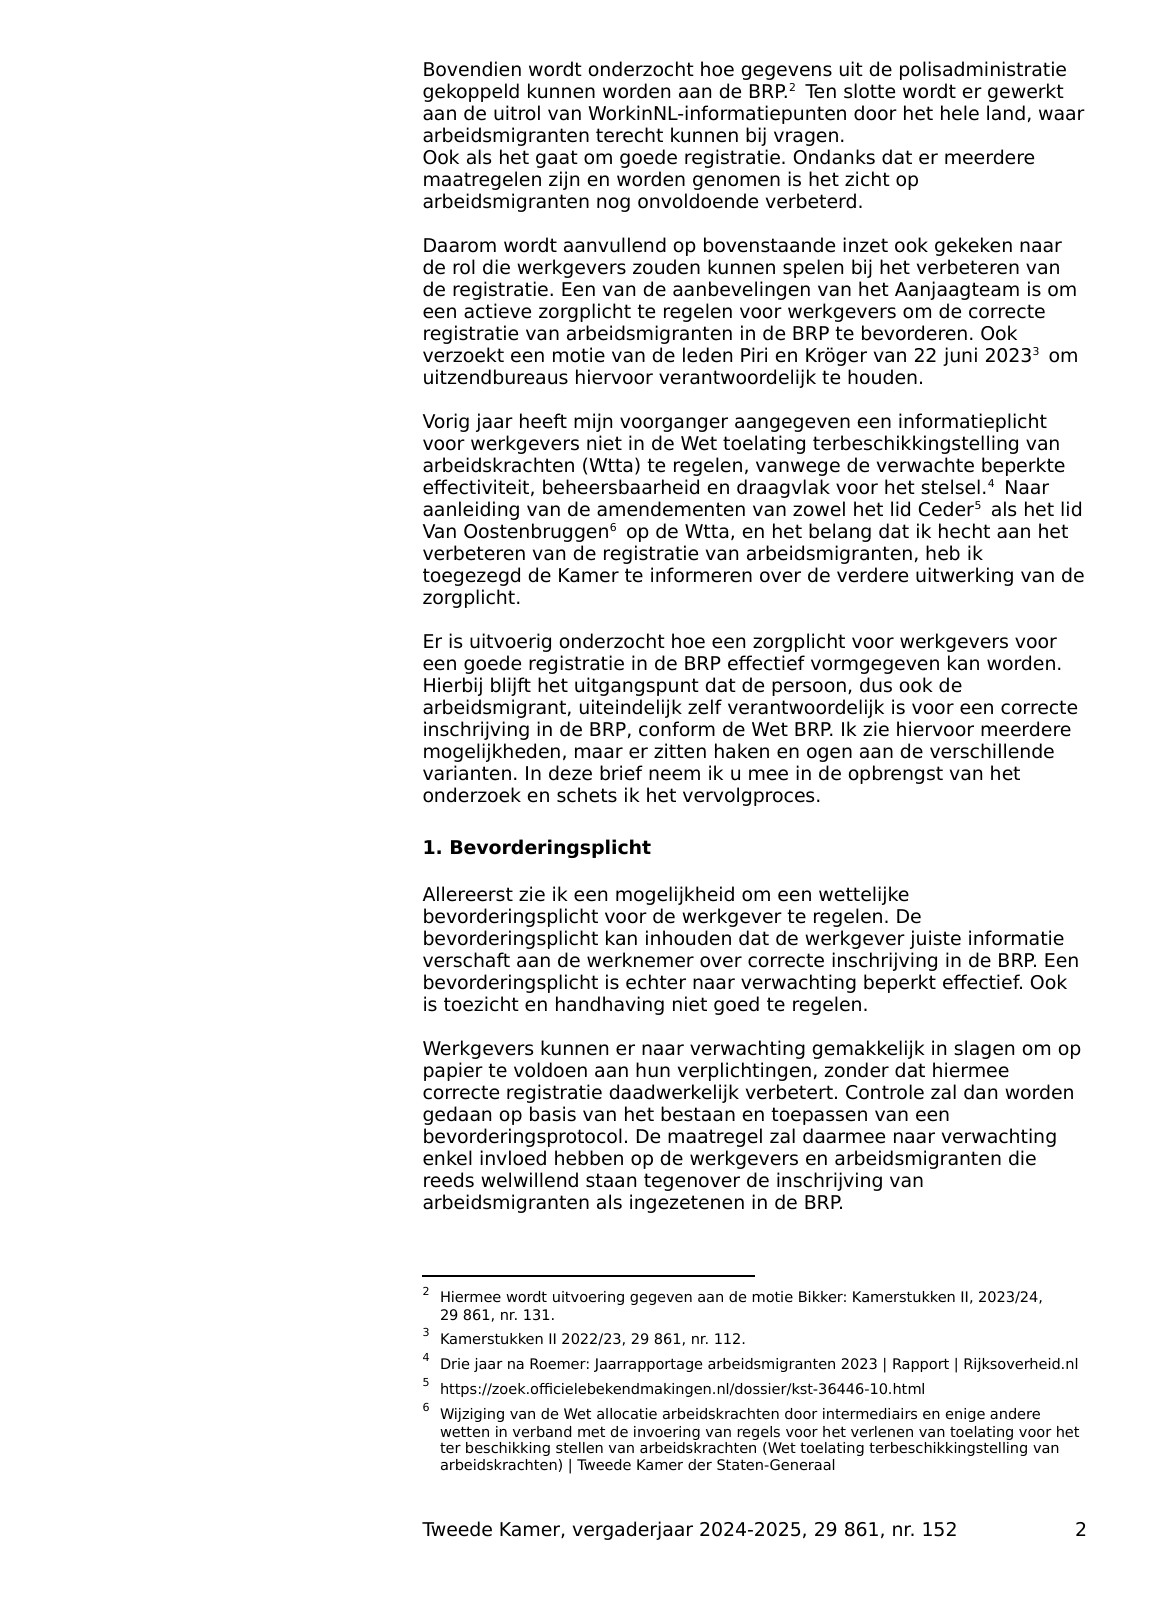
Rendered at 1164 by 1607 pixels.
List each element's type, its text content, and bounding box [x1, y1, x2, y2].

subtitle 1. Bevorderingsplicht [422, 837, 1087, 859]
text Werkgevers kunnen er naar verwachting gemakkelijk in slagen om op papier te voldoen aan hun verplichtingen, zonder dat hiermee correcte registratie daadwerkelijk verbetert. Controle zal dan worden gedaan op basis van het bestaan en toepassen van een bevorderingsprotocol. De maatregel zal daarmee naar verwachting enkel invloed hebben op de werkgevers en arbeidsmigranten die reeds welwillend staan tegenover de inschrijving van arbeidsmigranten als ingezetenen in de BRP. [422, 1038, 1087, 1214]
text Drie jaar na Roemer: Jaarrapportage arbeidsmigranten 2023 | Rapport | Rijksoverheid.nl [422, 1352, 1087, 1374]
text Daarom wordt aanvullend op bovenstaande inzet ook gekeken naar de rol die werkgevers zouden kunnen spelen bij het verbeteren van de registratie. Een van de aanbevelingen van het Aanjaagteam is om een actieve zorgplicht te regelen voor werkgevers om de correcte registratie van arbeidsmigranten in de BRP te bevorderen. Ook verzoekt een motie van de leden Piri en Kröger van 22 juni 2023 om uitzendbureaus hiervoor verantwoordelijk te houden. [422, 235, 1087, 389]
text Wijziging van de Wet allocatie arbeidskrachten door intermediairs en enige andere wetten in verband met de invoering van regels voor het verlenen van toelating voor het ter beschikking stellen van arbeidskrachten (Wet toelating terbeschikkingstelling van arbeidskrachten) | Tweede Kamer der Staten-Generaal [422, 1402, 1087, 1474]
text Hiermee wordt uitvoering gegeven aan de motie Bikker: Kamerstukken II, 2023/24, 29 861, nr. 131. [422, 1285, 1087, 1324]
text Allereerst zie ik een mogelijkheid om een wettelijke bevorderingsplicht voor de werkgever te regelen. De bevorderingsplicht kan inhouden dat de werkgever juiste informatie verschaft aan de werknemer over correcte inschrijving in de BRP. Een bevorderingsplicht is echter naar verwachting beperkt effectief. Ook is toezicht en handhaving niet goed te regelen. [422, 884, 1087, 1016]
text https://zoek.officielebekendmakingen.nl/dossier/kst-36446-10.html [422, 1377, 1087, 1399]
text Kamerstukken II 2022/23, 29 861, nr. 112. [422, 1327, 1087, 1349]
text Vorig jaar heeft mijn voorganger aangegeven een informatieplicht voor werkgevers niet in de Wet toelating terbeschikkingstelling van arbeidskrachten (Wtta) te regelen, vanwege de verwachte beperkte effectiviteit, beheersbaarheid en draagvlak voor het stelsel. Naar aanleiding van de amendementen van zowel het lid Ceder als het lid Van Oostenbruggen op de Wtta, en het belang dat ik hecht aan het verbeteren van de registratie van arbeidsmigranten, heb ik toegezegd de Kamer te informeren over de verdere uitwerking van de zorgplicht. [422, 411, 1087, 609]
text Er is uitvoerig onderzocht hoe een zorgplicht voor werkgevers voor een goede registratie in de BRP effectief vormgegeven kan worden. Hierbij blijft het uitgangspunt dat de persoon, dus ook de arbeidsmigrant, uiteindelijk zelf verantwoordelijk is voor een correcte inschrijving in de BRP, conform de Wet BRP. Ik zie hiervoor meerdere mogelijkheden, maar er zitten haken en ogen aan de verschillende varianten. In deze brief neem ik u mee in de opbrengst van het onderzoek en schets ik het vervolgproces. [422, 631, 1087, 807]
text Ook als het gaat om goede registratie. Ondanks dat er meerdere maatregelen zijn en worden genomen is het zicht op arbeidsmigranten nog onvoldoende verbeterd. [422, 147, 1087, 213]
text Bovendien wordt onderzocht hoe gegevens uit de polisadministratie gekoppeld kunnen worden aan de BRP. Ten slotte wordt er gewerkt aan de uitrol van WorkinNL-informatiepunten door het hele land, waar arbeidsmigranten terecht kunnen bij vragen. [422, 59, 1087, 147]
